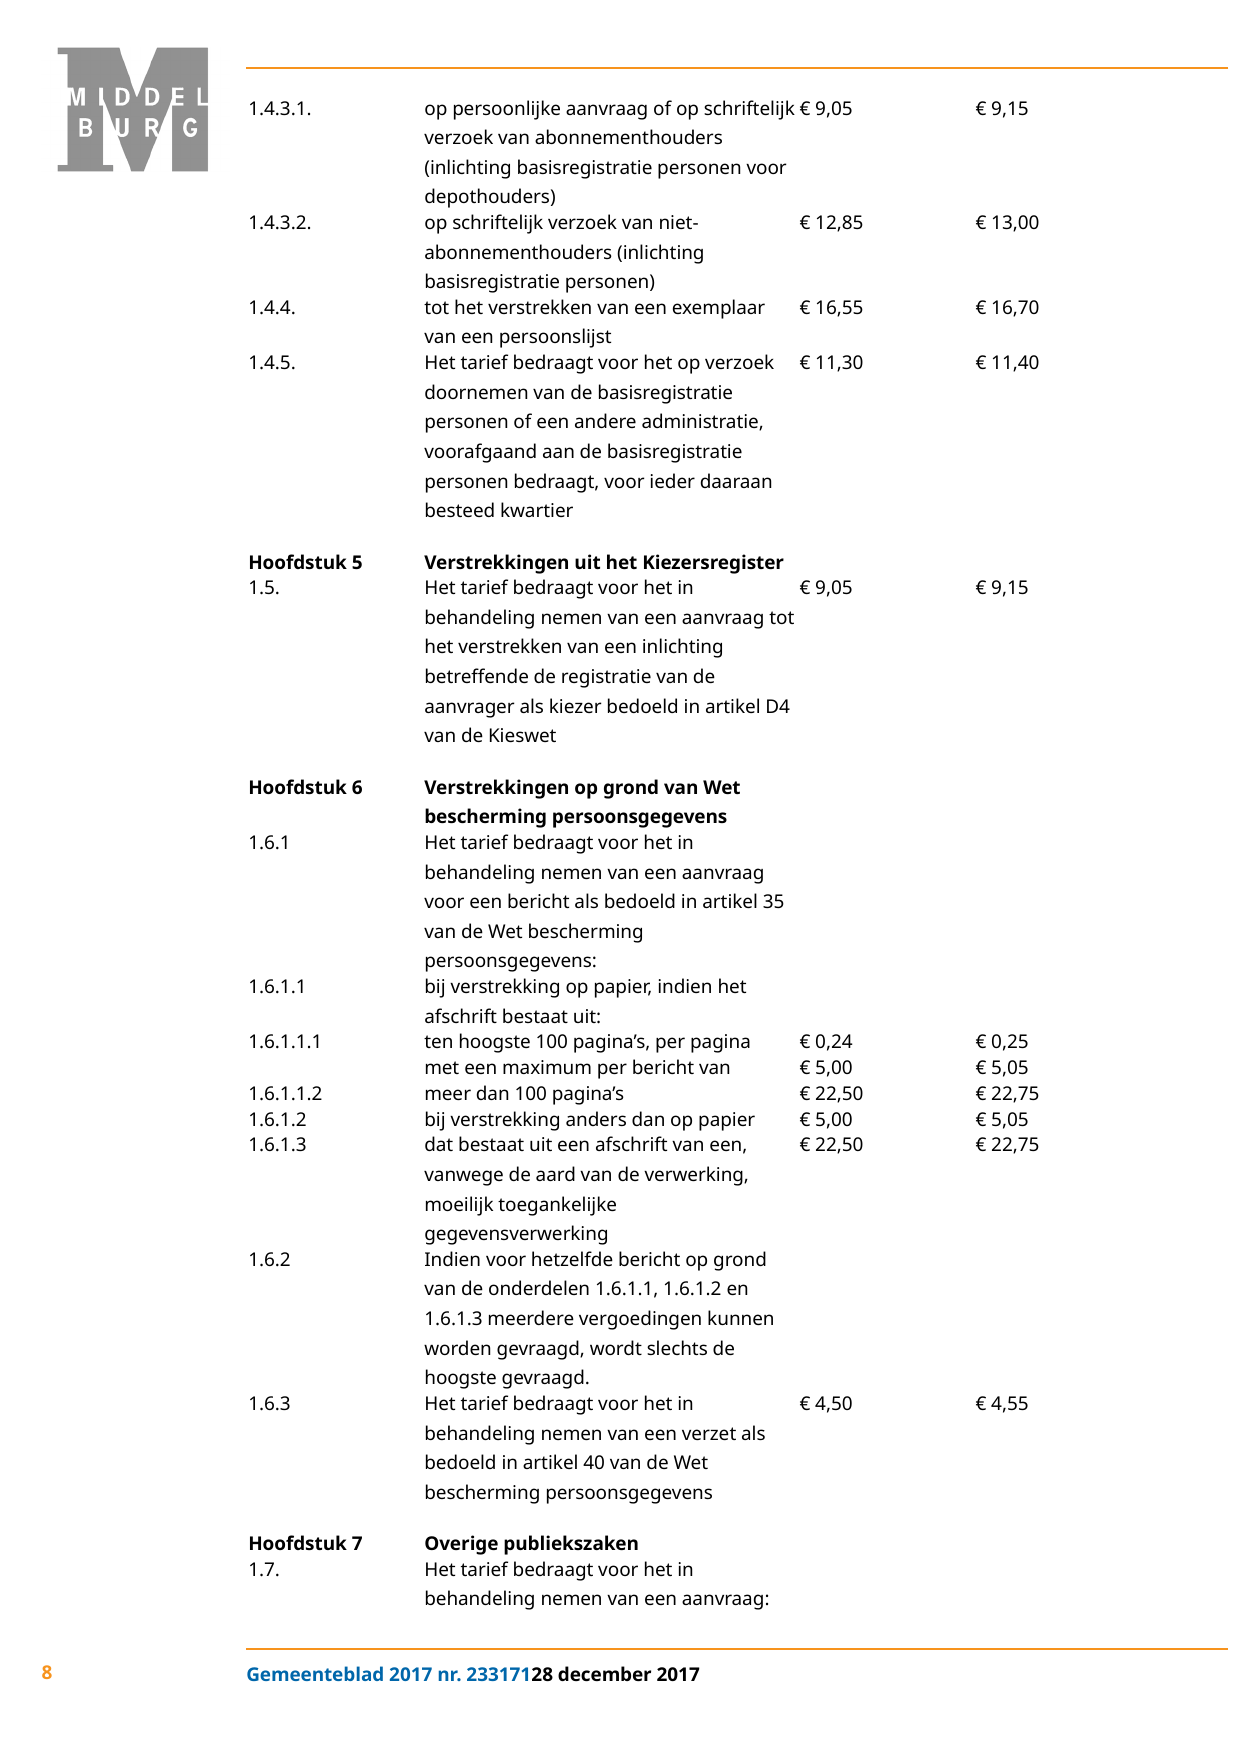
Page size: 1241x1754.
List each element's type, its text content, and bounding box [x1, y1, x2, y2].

table_cell [799, 774, 975, 829]
table_cell € 4,50 [799, 1390, 975, 1504]
table_cell € 5,00 [799, 1054, 975, 1080]
table_cell Het tarief bedraagt voor het in behandeling nemen van een verzet als bedoeld in artikel 40 van de Wet bescherming persoonsgegevens [424, 1390, 799, 1504]
table_cell [424, 1505, 799, 1530]
table_cell Het tarief bedraagt voor het in behandeling nemen van een aanvraag tot het verstrekken van een inlichting betreffende de registratie van de aanvrager als kiezer bedoeld in artikel D4 van de Kieswet [424, 575, 799, 748]
table_cell Verstrekkingen uit het Kiezersregister [424, 549, 799, 574]
table_cell op persoonlijke aanvraag of op schriftelijk verzoek van abonnementhouders (inlichting basisregistratie personen voor depothouders) [424, 95, 799, 209]
table_cell € 22,50 [799, 1132, 975, 1246]
table_cell 1.4.3.1. [248, 95, 424, 209]
table_cell € 12,85 [799, 209, 975, 294]
table_cell Het tarief bedraagt voor het op verzoek doornemen van de basisregistratie personen of een andere administratie, voorafgaand aan de basisregistratie personen bedraagt, voor ieder daaraan besteed kwartier [424, 350, 799, 523]
table_cell [799, 549, 975, 574]
table_cell [799, 829, 975, 973]
table_cell € 16,55 [799, 294, 975, 349]
table_cell Hoofdstuk 7 [248, 1530, 424, 1556]
table_cell 1.6.3 [248, 1390, 424, 1504]
table_cell € 5,00 [799, 1106, 975, 1132]
table_cell [975, 1530, 1152, 1556]
table_cell 1.7. [248, 1556, 424, 1611]
table_cell € 9,05 [799, 95, 975, 209]
table_cell 1.6.1.3 [248, 1132, 424, 1246]
table_cell € 11,40 [975, 350, 1152, 523]
table_cell dat bestaat uit een afschrift van een, vanwege de aard van de verwerking, moeilijk toegankelijke gegevensverwerking [424, 1132, 799, 1246]
table_cell [799, 1556, 975, 1611]
table_cell [975, 774, 1152, 829]
table_cell Overige publiekszaken [424, 1530, 799, 1556]
table_cell € 22,75 [975, 1080, 1152, 1106]
table_cell [975, 1556, 1152, 1611]
table_cell € 22,75 [975, 1132, 1152, 1246]
table_cell [248, 1505, 424, 1530]
table_cell € 5,05 [975, 1054, 1152, 1080]
table_cell 1.6.2 [248, 1246, 424, 1390]
table_cell € 11,30 [799, 350, 975, 523]
table_cell [799, 1530, 975, 1556]
table_cell 1.4.4. [248, 294, 424, 349]
table_cell € 16,70 [975, 294, 1152, 349]
table_cell [248, 1054, 424, 1080]
table_cell [975, 549, 1152, 574]
table_cell 1.6.1.1.1 [248, 1029, 424, 1054]
table_cell € 13,00 [975, 209, 1152, 294]
picture [41, 47, 231, 172]
table_cell bij verstrekking anders dan op papier [424, 1106, 799, 1132]
table_cell op schriftelijk verzoek van niet-abonnementhouders (inlichting basisregistratie personen) [424, 209, 799, 294]
table_cell bij verstrekking op papier, indien het afschrift bestaat uit: [424, 973, 799, 1029]
table_cell € 9,05 [799, 575, 975, 748]
table_cell 1.6.1 [248, 829, 424, 973]
table_cell Het tarief bedraagt voor het in behandeling nemen van een aanvraag: [424, 1556, 799, 1611]
table_cell € 9,15 [975, 95, 1152, 209]
table_cell [975, 829, 1152, 973]
table_cell € 5,05 [975, 1106, 1152, 1132]
table_cell 1.4.3.2. [248, 209, 424, 294]
table_cell [799, 973, 975, 1029]
table_cell 1.6.1.1 [248, 973, 424, 1029]
table_cell [424, 748, 799, 774]
table_cell 1.6.1.1.2 [248, 1080, 424, 1106]
table_cell meer dan 100 pagina’s [424, 1080, 799, 1106]
table_cell € 22,50 [799, 1080, 975, 1106]
table_cell [424, 523, 799, 549]
table_cell [799, 523, 975, 549]
table_cell € 9,15 [975, 575, 1152, 748]
table_cell 1.4.5. [248, 350, 424, 523]
table_cell met een maximum per bericht van [424, 1054, 799, 1080]
table_cell [975, 1246, 1152, 1390]
table_cell € 0,24 [799, 1029, 975, 1054]
table_cell [799, 748, 975, 774]
table_cell [248, 748, 424, 774]
table_cell Hoofdstuk 6 [248, 774, 424, 829]
table_cell [975, 973, 1152, 1029]
table_cell [799, 1246, 975, 1390]
table_cell € 4,55 [975, 1390, 1152, 1504]
table_cell Hoofdstuk 5 [248, 549, 424, 574]
table_cell [248, 523, 424, 549]
table_cell 1.6.1.2 [248, 1106, 424, 1132]
table_cell Het tarief bedraagt voor het in behandeling nemen van een aanvraag voor een bericht als bedoeld in artikel 35 van de Wet bescherming persoonsgegevens: [424, 829, 799, 973]
table_cell [975, 1505, 1152, 1530]
table_cell tot het verstrekken van een exemplaar van een persoonslijst [424, 294, 799, 349]
table_cell [799, 1505, 975, 1530]
table_cell Verstrekkingen op grond van Wet bescherming persoonsgegevens [424, 774, 799, 829]
table_cell 1.5. [248, 575, 424, 748]
table_cell € 0,25 [975, 1029, 1152, 1054]
table_cell ten hoogste 100 pagina’s, per pagina [424, 1029, 799, 1054]
table_cell Indien voor hetzelfde bericht op grond van de onderdelen 1.6.1.1, 1.6.1.2 en 1.6.1.3 meerdere vergoedingen kunnen worden gevraagd, wordt slechts de hoogste gevraagd. [424, 1246, 799, 1390]
table_cell [975, 523, 1152, 549]
table_cell [975, 748, 1152, 774]
